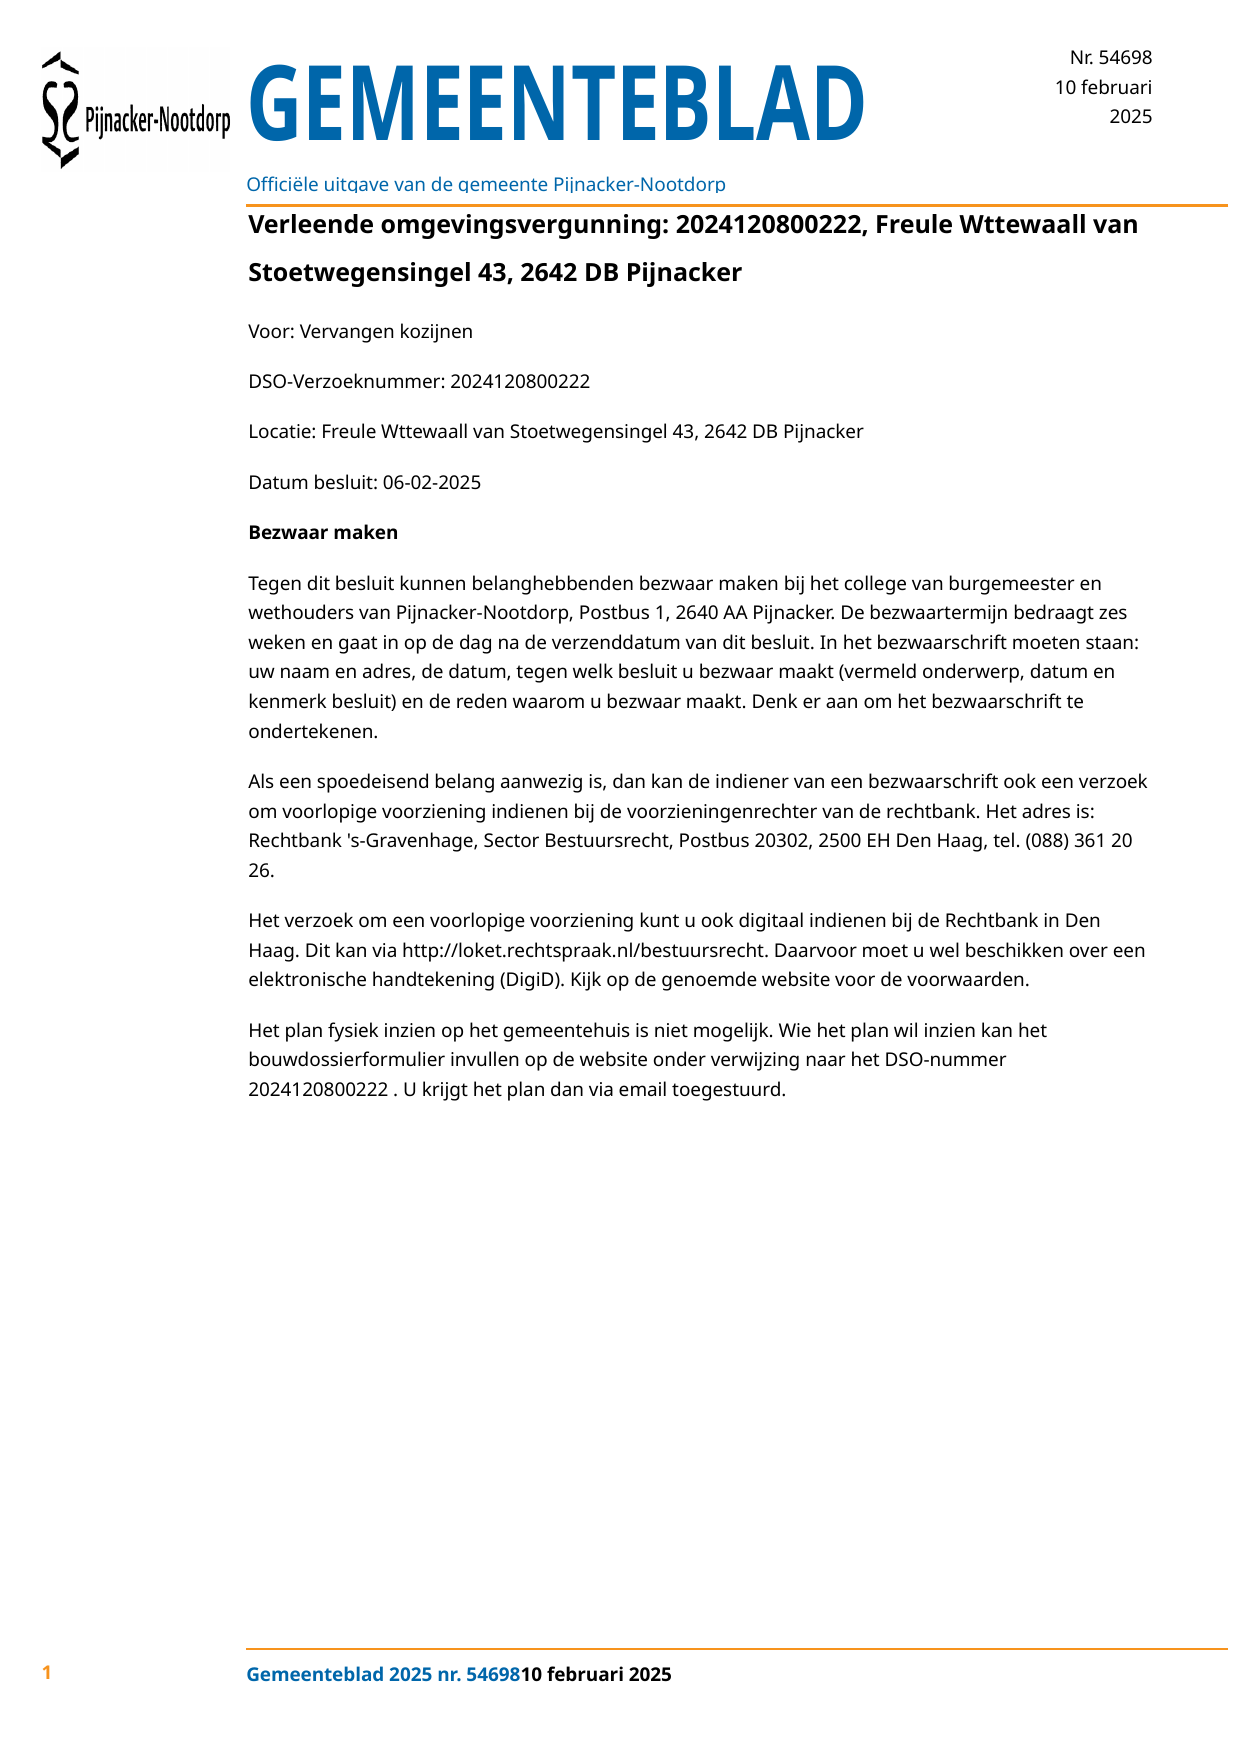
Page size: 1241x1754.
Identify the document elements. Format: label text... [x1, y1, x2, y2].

text Tegen dit besluit kunnen belanghebbenden bezwaar maken bij het college van burgemeester en wethouders van Pijnacker-Nootdorp, Postbus 1, 2640 AA Pijnacker. De bezwaartermijn bedraagt zes weken en gaat in op de dag na de verzenddatum van dit besluit. In het bezwaarschrift moeten staan: uw naam en adres, de datum, tegen welk besluit u bezwaar maakt (vermeld onderwerp, datum en kenmerk besluit) en de reden waarom u bezwaar maakt. Denk er aan om het bezwaarschrift te ondertekenen. [248, 570, 1152, 744]
text DSO-Verzoeknummer: 2024120800222 [248, 368, 1152, 394]
text Voor: Vervangen kozijnen [248, 318, 1152, 344]
text Datum besluit: 06-02-2025 [248, 469, 1152, 495]
text Als een spoedeisend belang aanwezig is, dan kan de indiener van een bezwaarschrift ook een verzoek om voorlopige voorziening indienen bij de voorzieningenrechter van de rechtbank. Het adres is: Rechtbank 's-Gravenhage, Sector Bestuursrecht, Postbus 20302, 2500 EH Den Haag, tel. (088) 361 20 26. [248, 768, 1152, 883]
text Locatie: Freule Wttewaall van Stoetwegensingel 43, 2642 DB Pijnacker [248, 419, 1152, 444]
text Het plan fysiek inzien op het gemeentehuis is niet mogelijk. Wie het plan wil inzien kan het bouwdossierformulier invullen op de website onder verwijzing naar het DSO-nummer 2024120800222 . U krijgt het plan dan via email toegestuurd. [248, 1017, 1152, 1102]
text Bezwaar maken [248, 519, 1152, 545]
picture [41, 47, 231, 172]
text Verleende omgevingsvergunning: 2024120800222, Freule Wttewaall van Stoetwegensingel 43, 2642 DB Pijnacker [248, 207, 1152, 288]
text Het verzoek om een voorlopige voorziening kunt u ook digitaal indienen bij de Rechtbank in Den Haag. Dit kan via http://loket.rechtspraak.nl/bestuursrecht. Daarvoor moet u wel beschikken over een elektronische handtekening (DigiD). Kijk op de genoemde website voor de voorwaarden. [248, 907, 1152, 992]
